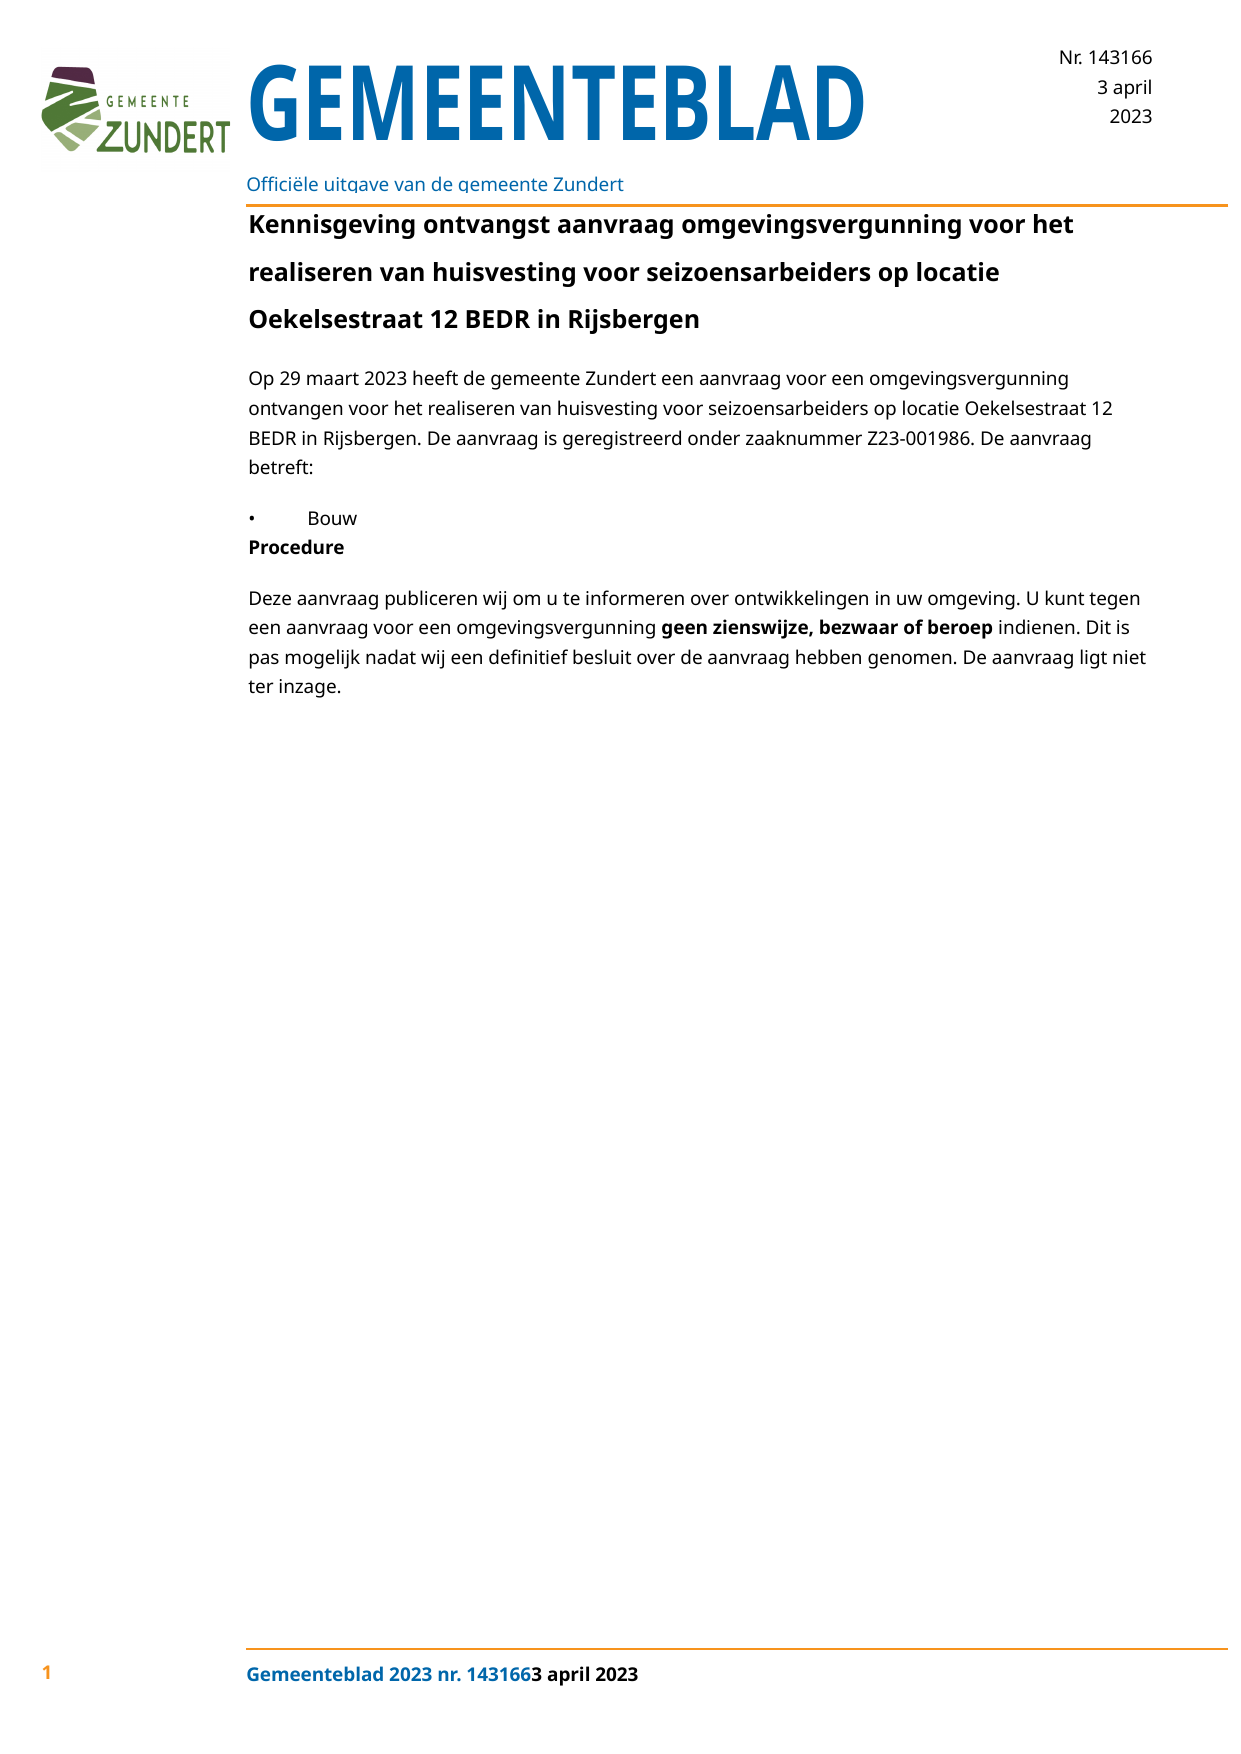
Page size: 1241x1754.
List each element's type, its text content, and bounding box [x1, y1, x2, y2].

picture [41, 47, 231, 172]
text Deze aanvraag publiceren wij om u te informeren over ontwikkelingen in uw omgeving. U kunt tegen een aanvraag voor een omgevingsvergunning geen zienswijze, bezwaar of beroep indienen. Dit is pas mogelijk nadat wij een definitief besluit over de aanvraag hebben genomen. De aanvraag ligt niet ter inzage. [248, 585, 1152, 699]
text Kennisgeving ontvangst aanvraag omgevingsvergunning voor het realiseren van huisvesting voor seizoensarbeiders op locatie Oekelsestraat 12 BEDR in Rijsbergen [248, 207, 1152, 336]
list Bouw [248, 505, 1152, 530]
text Op 29 maart 2023 heeft de gemeente Zundert een aanvraag voor een omgevingsvergunning ontvangen voor het realiseren van huisvesting voor seizoensarbeiders op locatie Oekelsestraat 12 BEDR in Rijsbergen. De aanvraag is geregistreerd onder zaaknummer Z23-001986. De aanvraag betreft: [248, 366, 1152, 480]
text Procedure [248, 534, 1152, 560]
